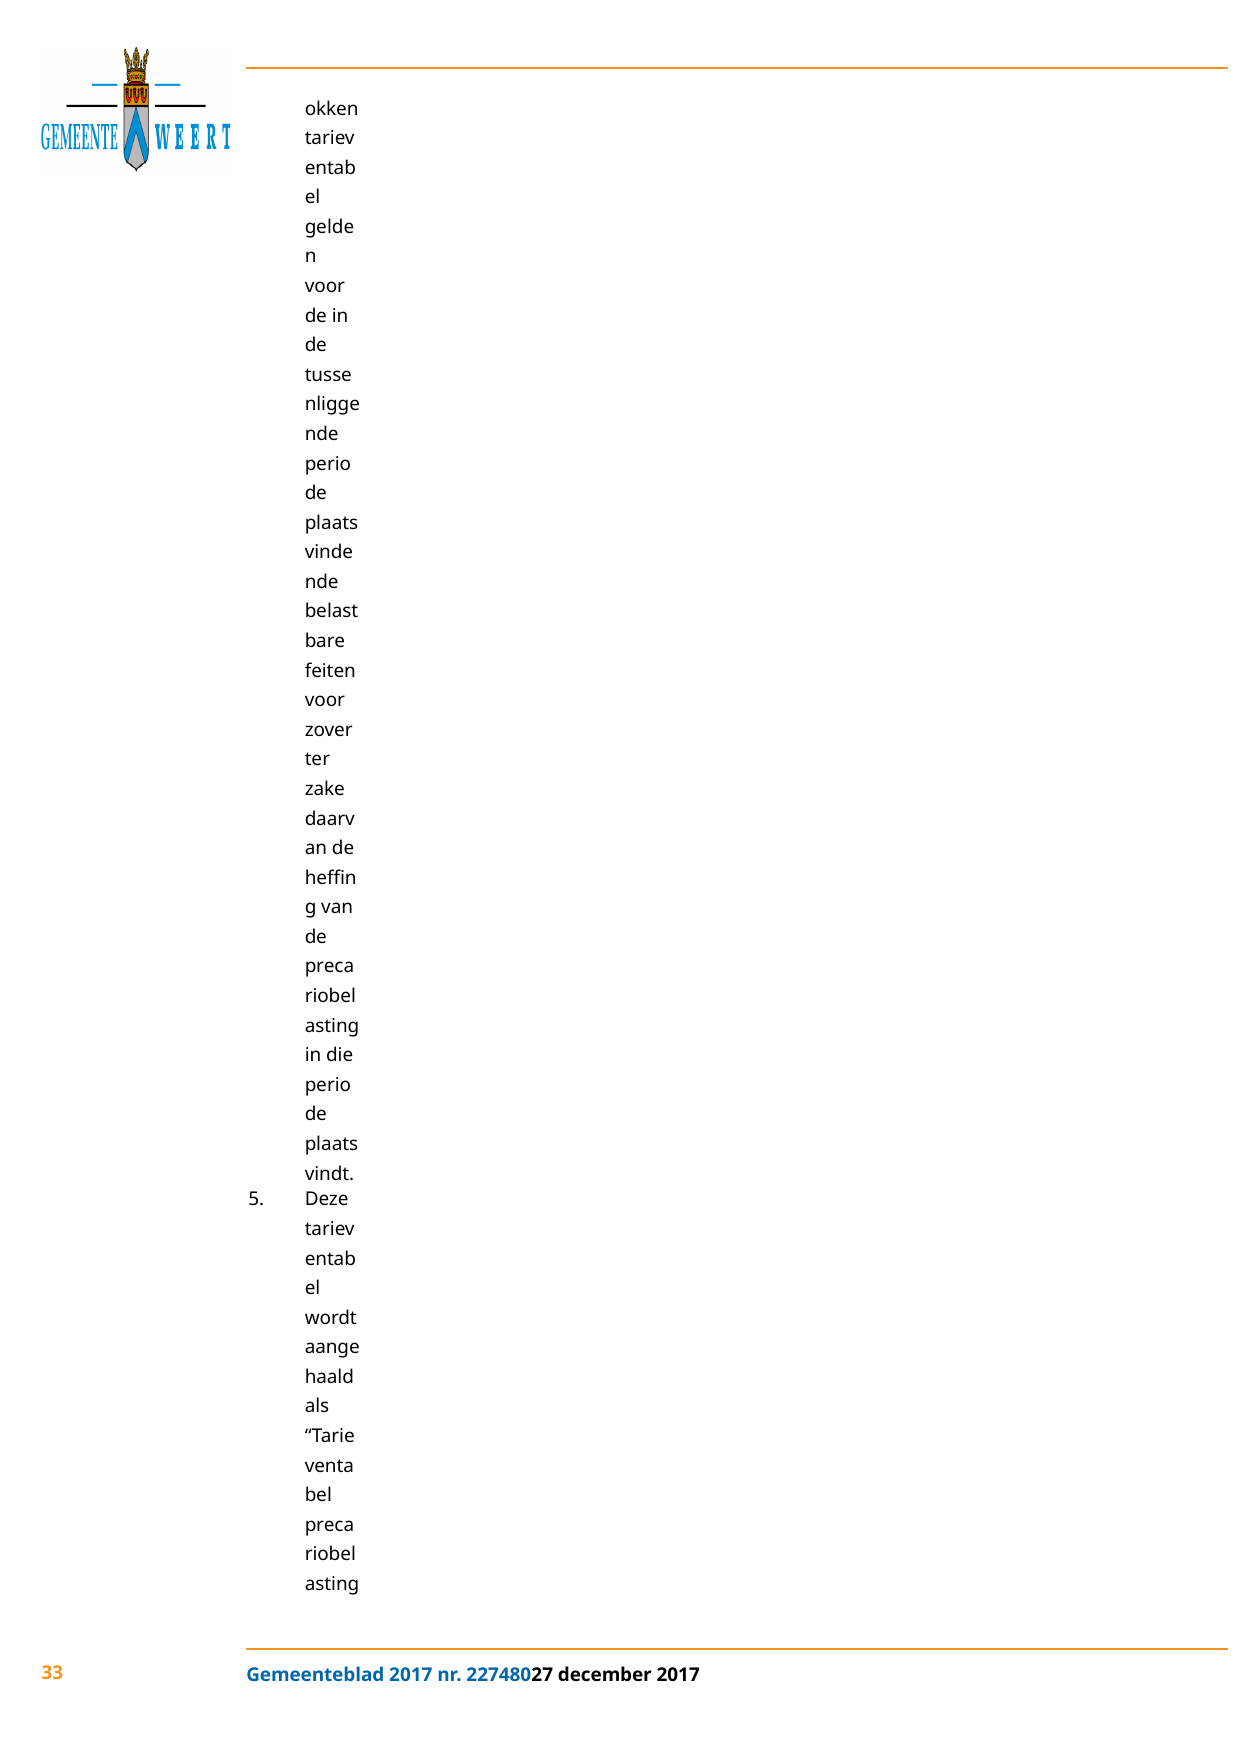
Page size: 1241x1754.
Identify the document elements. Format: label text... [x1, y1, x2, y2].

table_cell okken tarieventabel gelden voor de in de tussenliggende periode plaatsvindende belastbare feiten voor zover ter zake daarvan de heffing van de precariobelasting in die periode plaatsvindt. [305, 95, 361, 1186]
table_cell 5. [248, 1186, 304, 1596]
table_cell Deze tarieventabel wordt aangehaald als “Tarieventabel precariobelasting [305, 1186, 361, 1596]
table_cell [248, 95, 304, 1186]
picture [41, 47, 231, 172]
